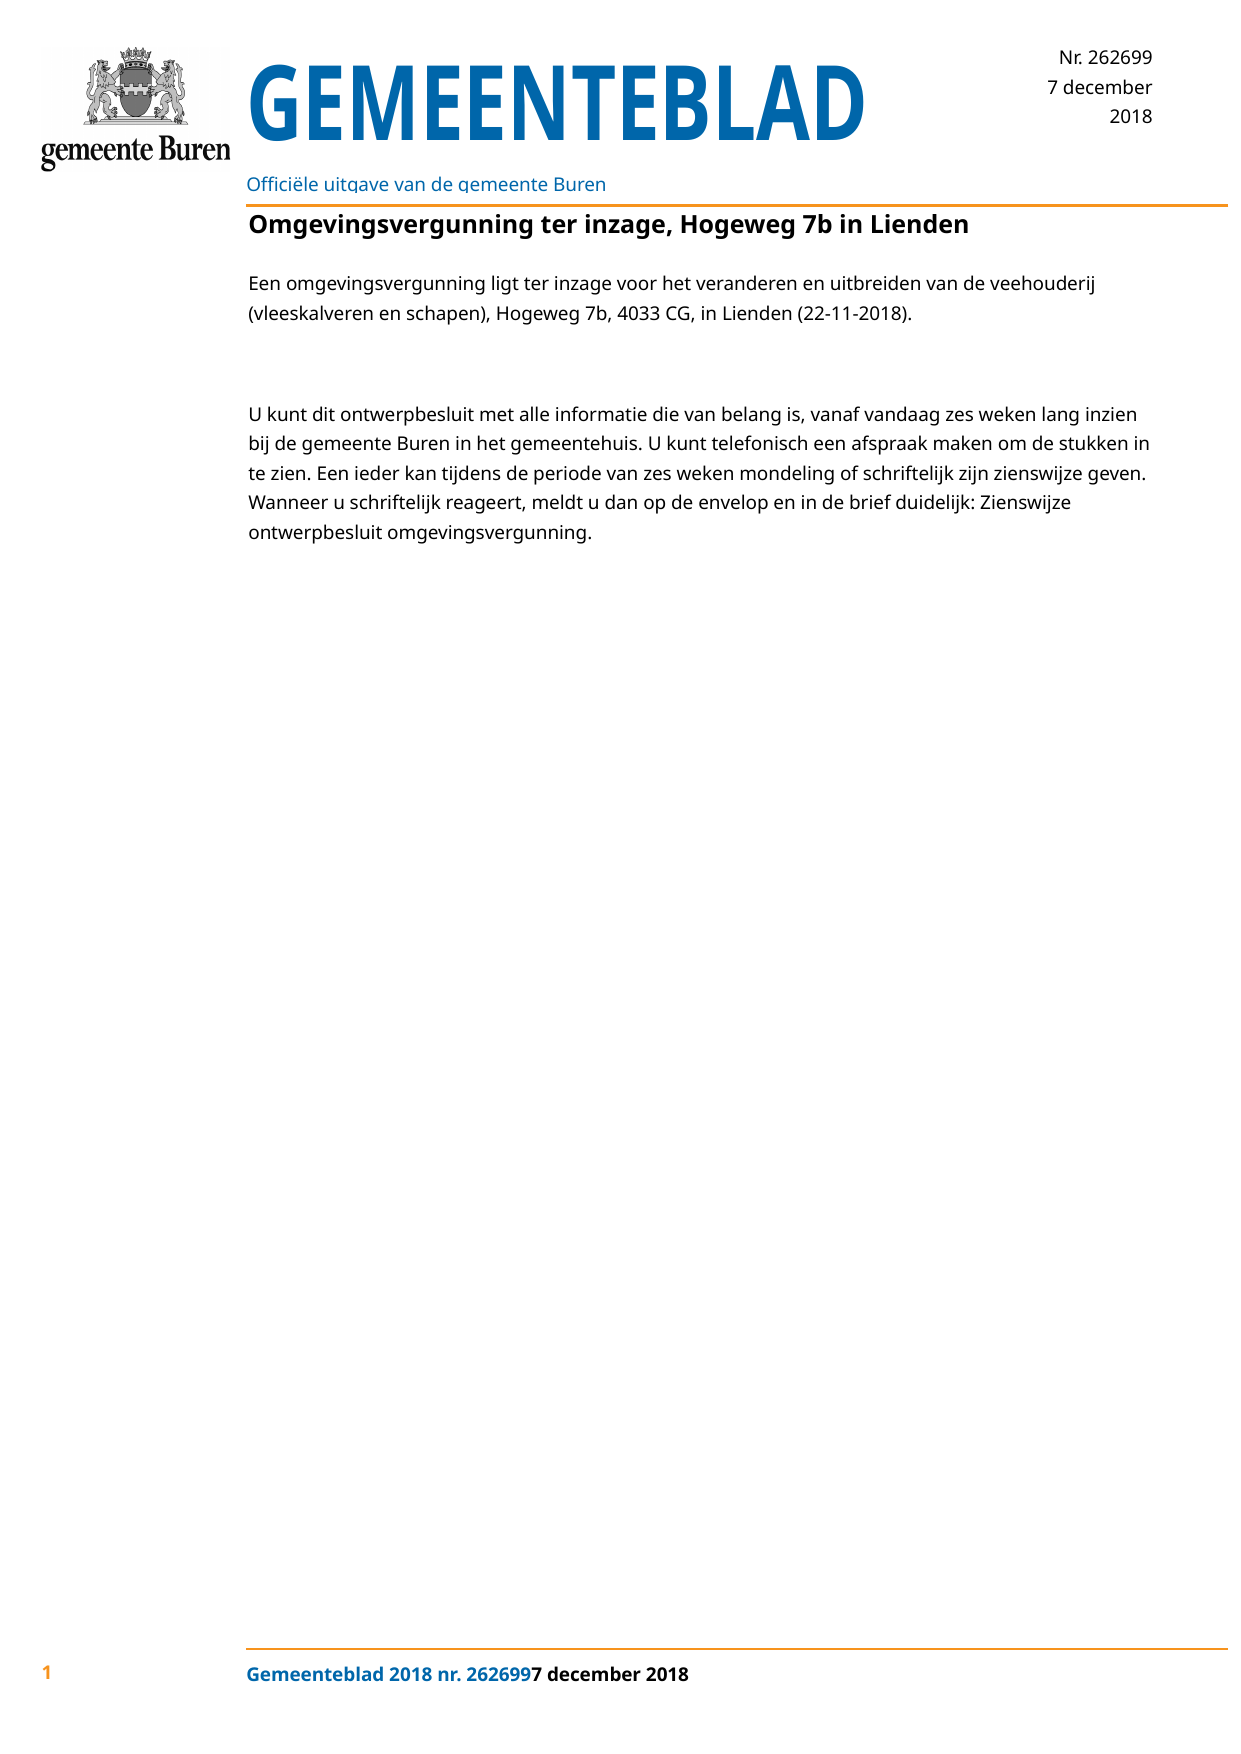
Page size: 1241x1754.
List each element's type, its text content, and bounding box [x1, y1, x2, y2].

text Een omgevingsvergunning ligt ter inzage voor het veranderen en uitbreiden van de veehouderij (vleeskalveren en schapen), Hogeweg 7b, 4033 CG, in Lienden (22-11-2018). [248, 270, 1152, 326]
text U kunt dit ontwerpbesluit met alle informatie die van belang is, vanaf vandaag zes weken lang inzien bij de gemeente Buren in het gemeentehuis. U kunt telefonisch een afspraak maken om de stukken in te zien. Een ieder kan tijdens de periode van zes weken mondeling of schriftelijk zijn zienswijze geven. Wanneer u schriftelijk reageert, meldt u dan op de envelop en in de brief duidelijk: Zienswijze ontwerpbesluit omgevingsvergunning. [248, 401, 1152, 545]
picture [41, 47, 231, 172]
text Omgevingsvergunning ter inzage, Hogeweg 7b in Lienden [248, 207, 1152, 241]
